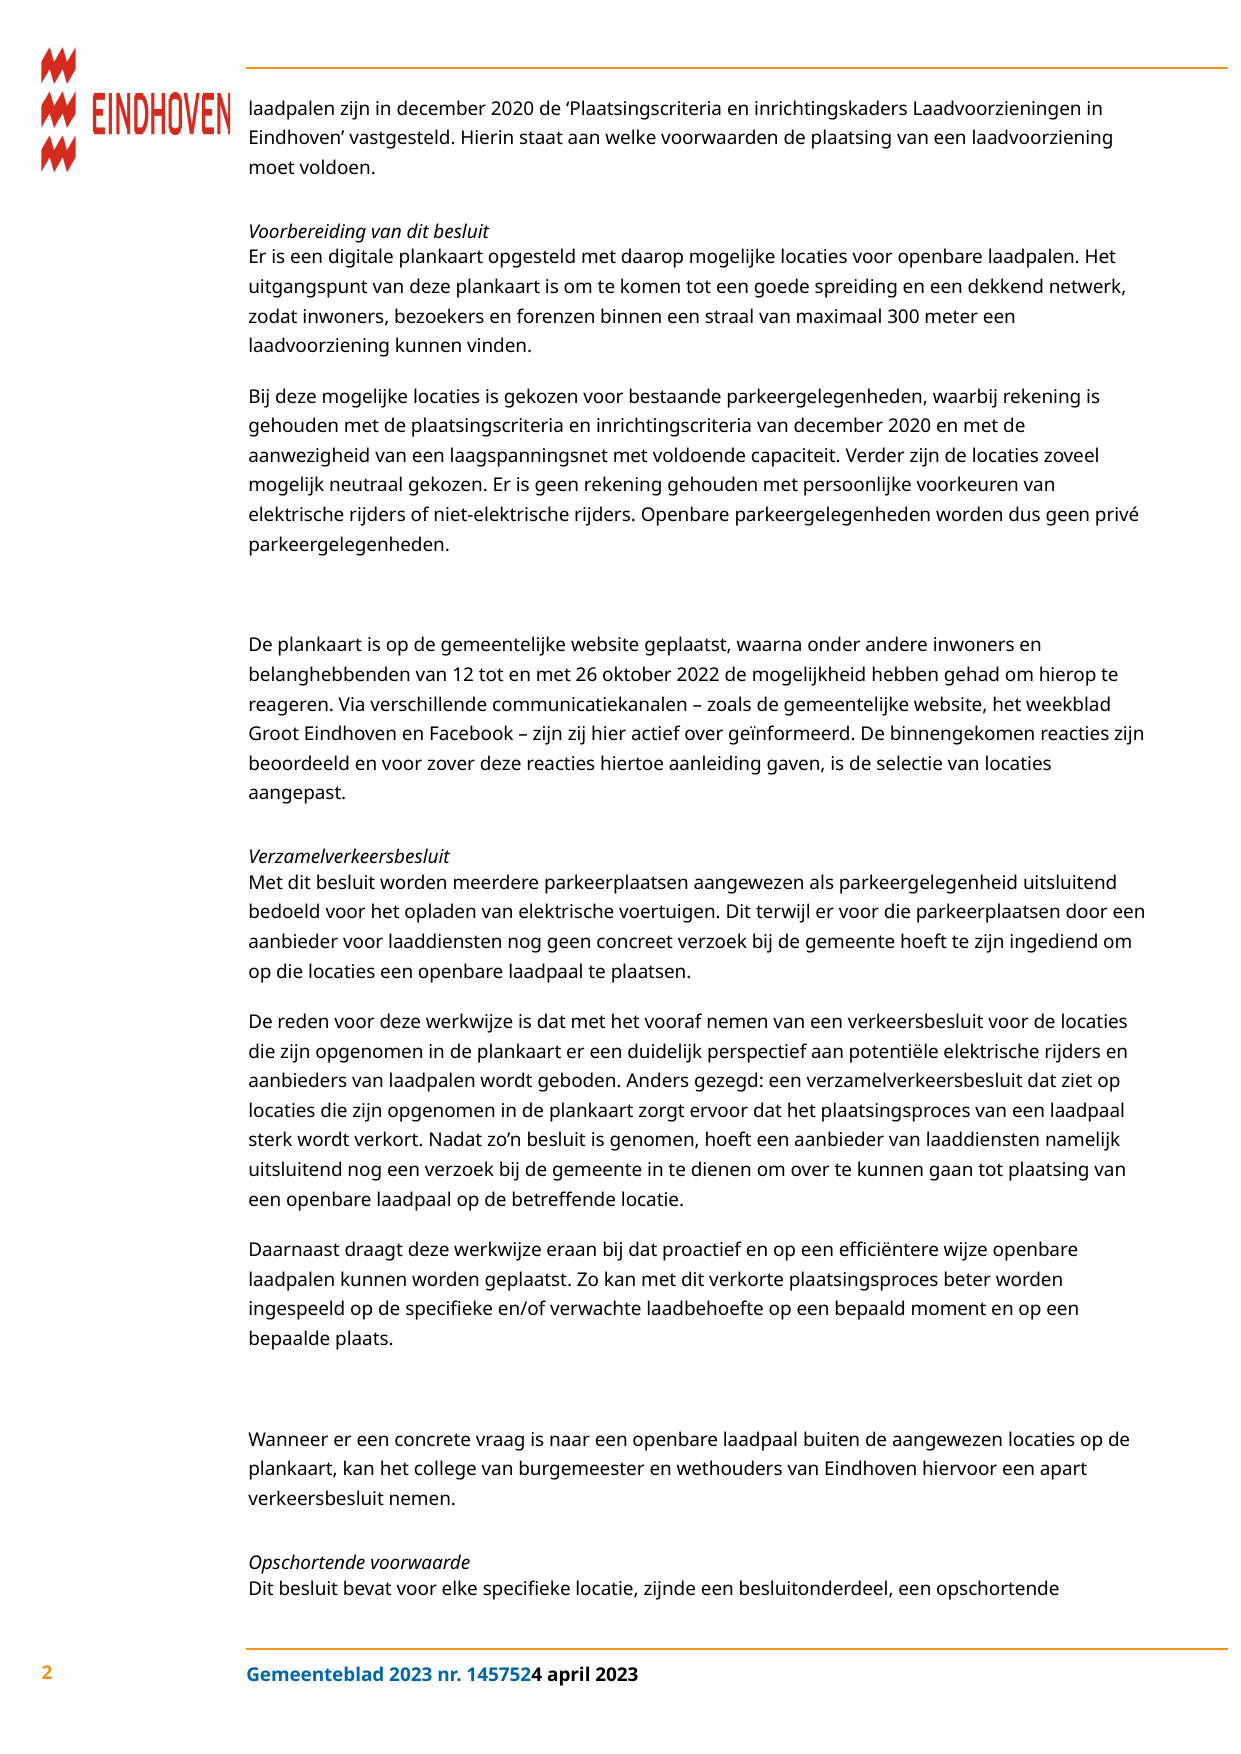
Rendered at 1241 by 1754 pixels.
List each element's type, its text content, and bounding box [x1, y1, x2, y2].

text Daarnaast draagt deze werkwijze eraan bij dat proactief en op een efficiëntere wijze openbare laadpalen kunnen worden geplaatst. Zo kan met dit verkorte plaatsingsproces beter worden ingespeeld op de specifieke en/of verwachte laadbehoefte op een bepaald moment en op een bepaalde plaats. [248, 1236, 1152, 1351]
text Opschortende voorwaarde [248, 1549, 1152, 1575]
text Dit besluit bevat voor elke specifieke locatie, zijnde een besluitonderdeel, een opschortende [248, 1575, 1152, 1600]
text Verzamelverkeersbesluit [248, 843, 1152, 869]
text laadpalen zijn in december 2020 de ‘Plaatsingscriteria en inrichtingskaders Laadvoorzieningen in Eindhoven’ vastgesteld. Hierin staat aan welke voorwaarden de plaatsing van een laadvoorziening moet voldoen. [248, 95, 1152, 180]
text Bij deze mogelijke locaties is gekozen voor bestaande parkeergelegenheden, waarbij rekening is gehouden met de plaatsingscriteria en inrichtingscriteria van december 2020 en met de aanwezigheid van een laagspanningsnet met voldoende capaciteit. Verder zijn de locaties zoveel mogelijk neutraal gekozen. Er is geen rekening gehouden met persoonlijke voorkeuren van elektrische rijders of niet-elektrische rijders. Openbare parkeergelegenheden worden dus geen privé parkeergelegenheden. [248, 383, 1152, 556]
text Wanneer er een concrete vraag is naar een openbare laadpaal buiten de aangewezen locaties op de plankaart, kan het college van burgemeester en wethouders van Eindhoven hiervoor een apart verkeersbesluit nemen. [248, 1426, 1152, 1511]
text Voorbereiding van dit besluit [248, 218, 1152, 244]
text Er is een digitale plankaart opgesteld met daarop mogelijke locaties voor openbare laadpalen. Het uitgangspunt van deze plankaart is om te komen tot een goede spreiding en een dekkend netwerk, zodat inwoners, bezoekers en forenzen binnen een straal van maximaal 300 meter een laadvoorziening kunnen vinden. [248, 244, 1152, 358]
text De reden voor deze werkwijze is dat met het vooraf nemen van een verkeersbesluit voor de locaties die zijn opgenomen in de plankaart er een duidelijk perspectief aan potentiële elektrische rijders en aanbieders van laadpalen wordt geboden. Anders gezegd: een verzamelverkeersbesluit dat ziet op locaties die zijn opgenomen in de plankaart zorgt ervoor dat het plaatsingsproces van een laadpaal sterk wordt verkort. Nadat zo’n besluit is genomen, hoeft een aanbieder van laaddiensten namelijk uitsluitend nog een verzoek bij de gemeente in te dienen om over te kunnen gaan tot plaatsing van een openbare laadpaal op de betreffende locatie. [248, 1008, 1152, 1212]
picture [41, 47, 231, 172]
text De plankaart is op de gemeentelijke website geplaatst, waarna onder andere inwoners en belanghebbenden van 12 tot en met 26 oktober 2022 de mogelijkheid hebben gehad om hierop te reageren. Via verschillende communicatiekanalen – zoals de gemeentelijke website, het weekblad Groot Eindhoven en Facebook – zijn zij hier actief over geïnformeerd. De binnengekomen reacties zijn beoordeeld en voor zover deze reacties hiertoe aanleiding gaven, is de selectie van locaties aangepast. [248, 632, 1152, 805]
text Met dit besluit worden meerdere parkeerplaatsen aangewezen als parkeergelegenheid uitsluitend bedoeld voor het opladen van elektrische voertuigen. Dit terwijl er voor die parkeerplaatsen door een aanbieder voor laaddiensten nog geen concreet verzoek bij de gemeente hoeft te zijn ingediend om op die locaties een openbare laadpaal te plaatsen. [248, 869, 1152, 984]
